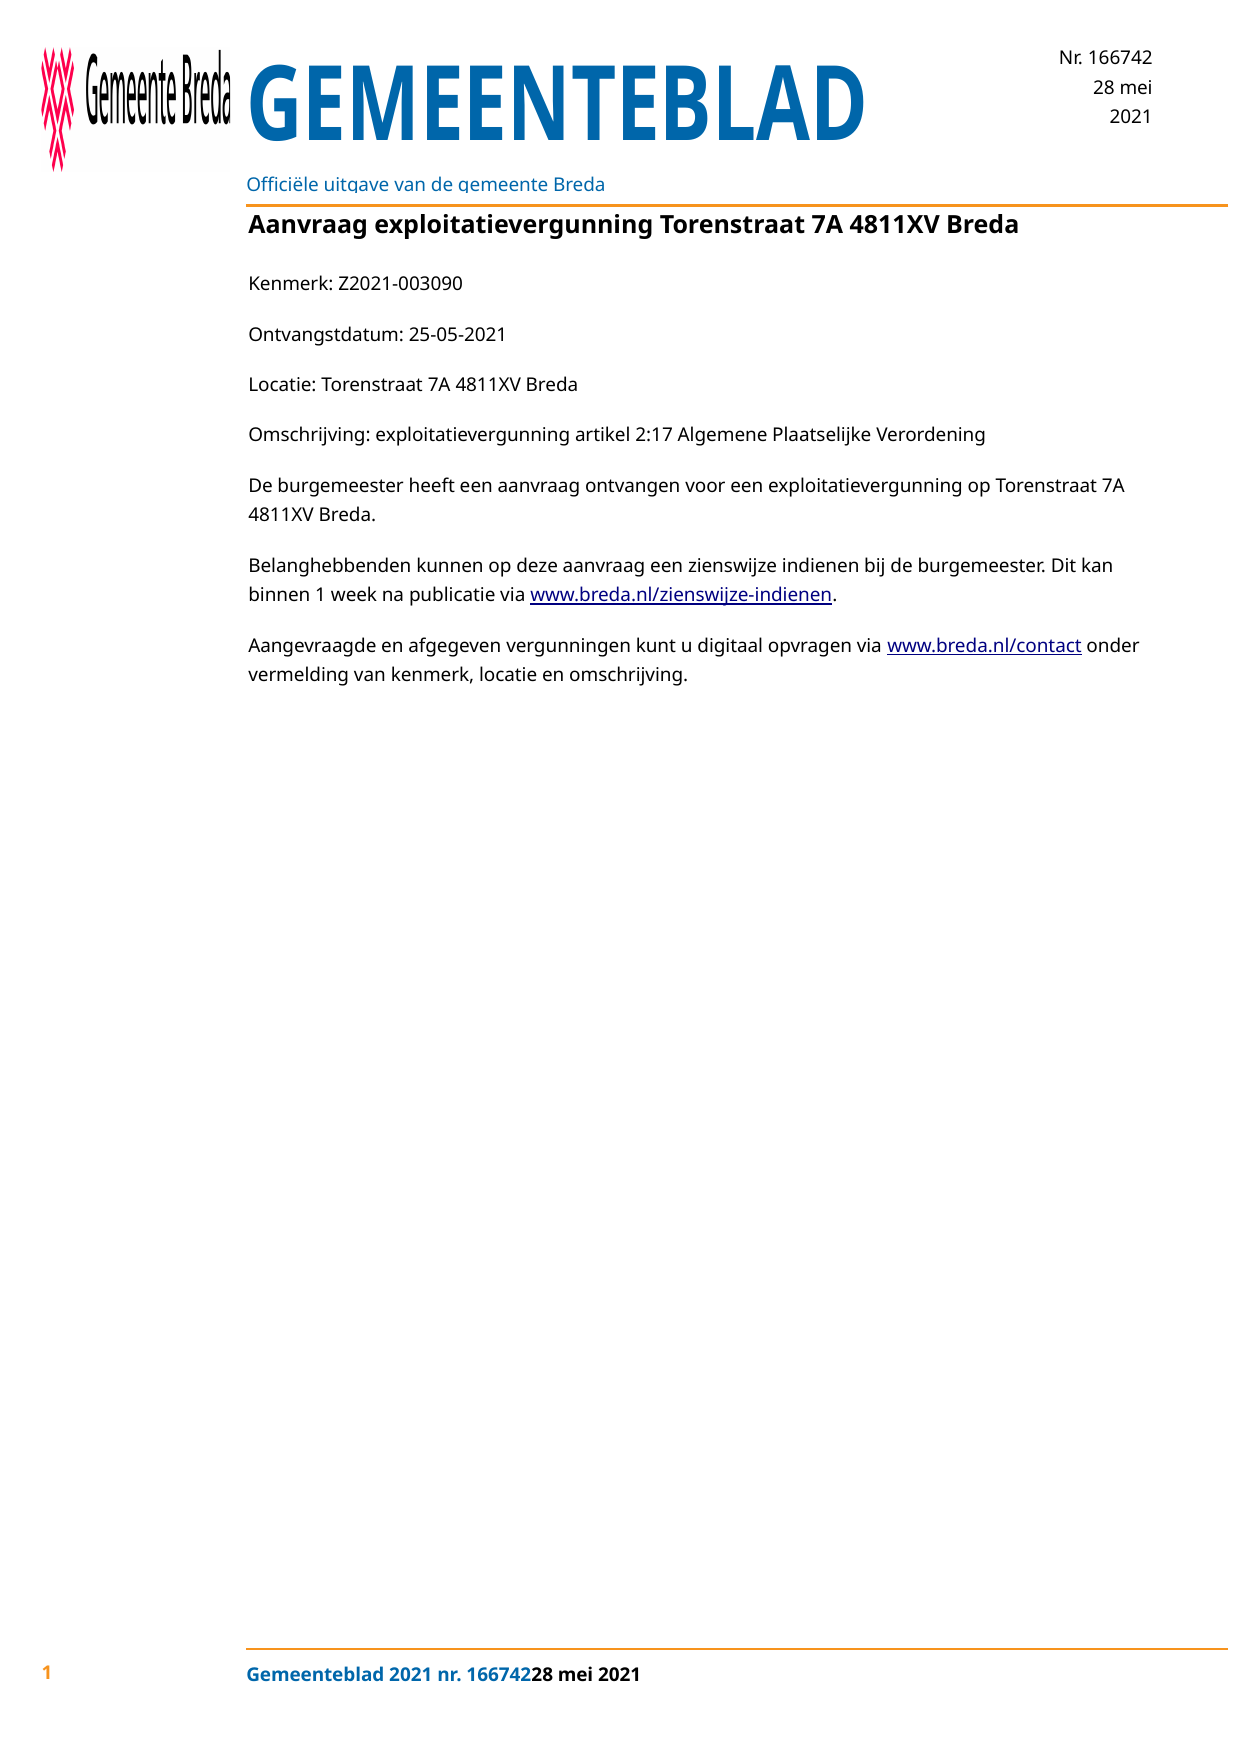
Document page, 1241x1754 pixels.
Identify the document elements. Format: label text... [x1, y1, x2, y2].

text Ontvangstdatum: 25-05-2021 [248, 321, 1152, 346]
text Locatie: Torenstraat 7A 4811XV Breda [248, 371, 1152, 397]
text De burgemeester heeft een aanvraag ontvangen voor een exploitatievergunning op Torenstraat 7A 4811XV Breda. [248, 472, 1152, 527]
text Kenmerk: Z2021-003090 [248, 270, 1152, 296]
text Aangevraagde en afgegeven vergunningen kunt u digitaal opvragen via www.breda.nl/contact onder vermelding van kenmerk, locatie en omschrijving. [248, 632, 1152, 687]
text Belanghebbenden kunnen op deze aanvraag een zienswijze indienen bij de burgemeester. Dit kan binnen 1 week na publicatie via www.breda.nl/zienswijze-indienen. [248, 552, 1152, 607]
text Omschrijving: exploitatievergunning artikel 2:17 Algemene Plaatselijke Verordening [248, 422, 1152, 447]
text Aanvraag exploitatievergunning Torenstraat 7A 4811XV Breda [248, 207, 1152, 241]
picture [41, 47, 231, 172]
